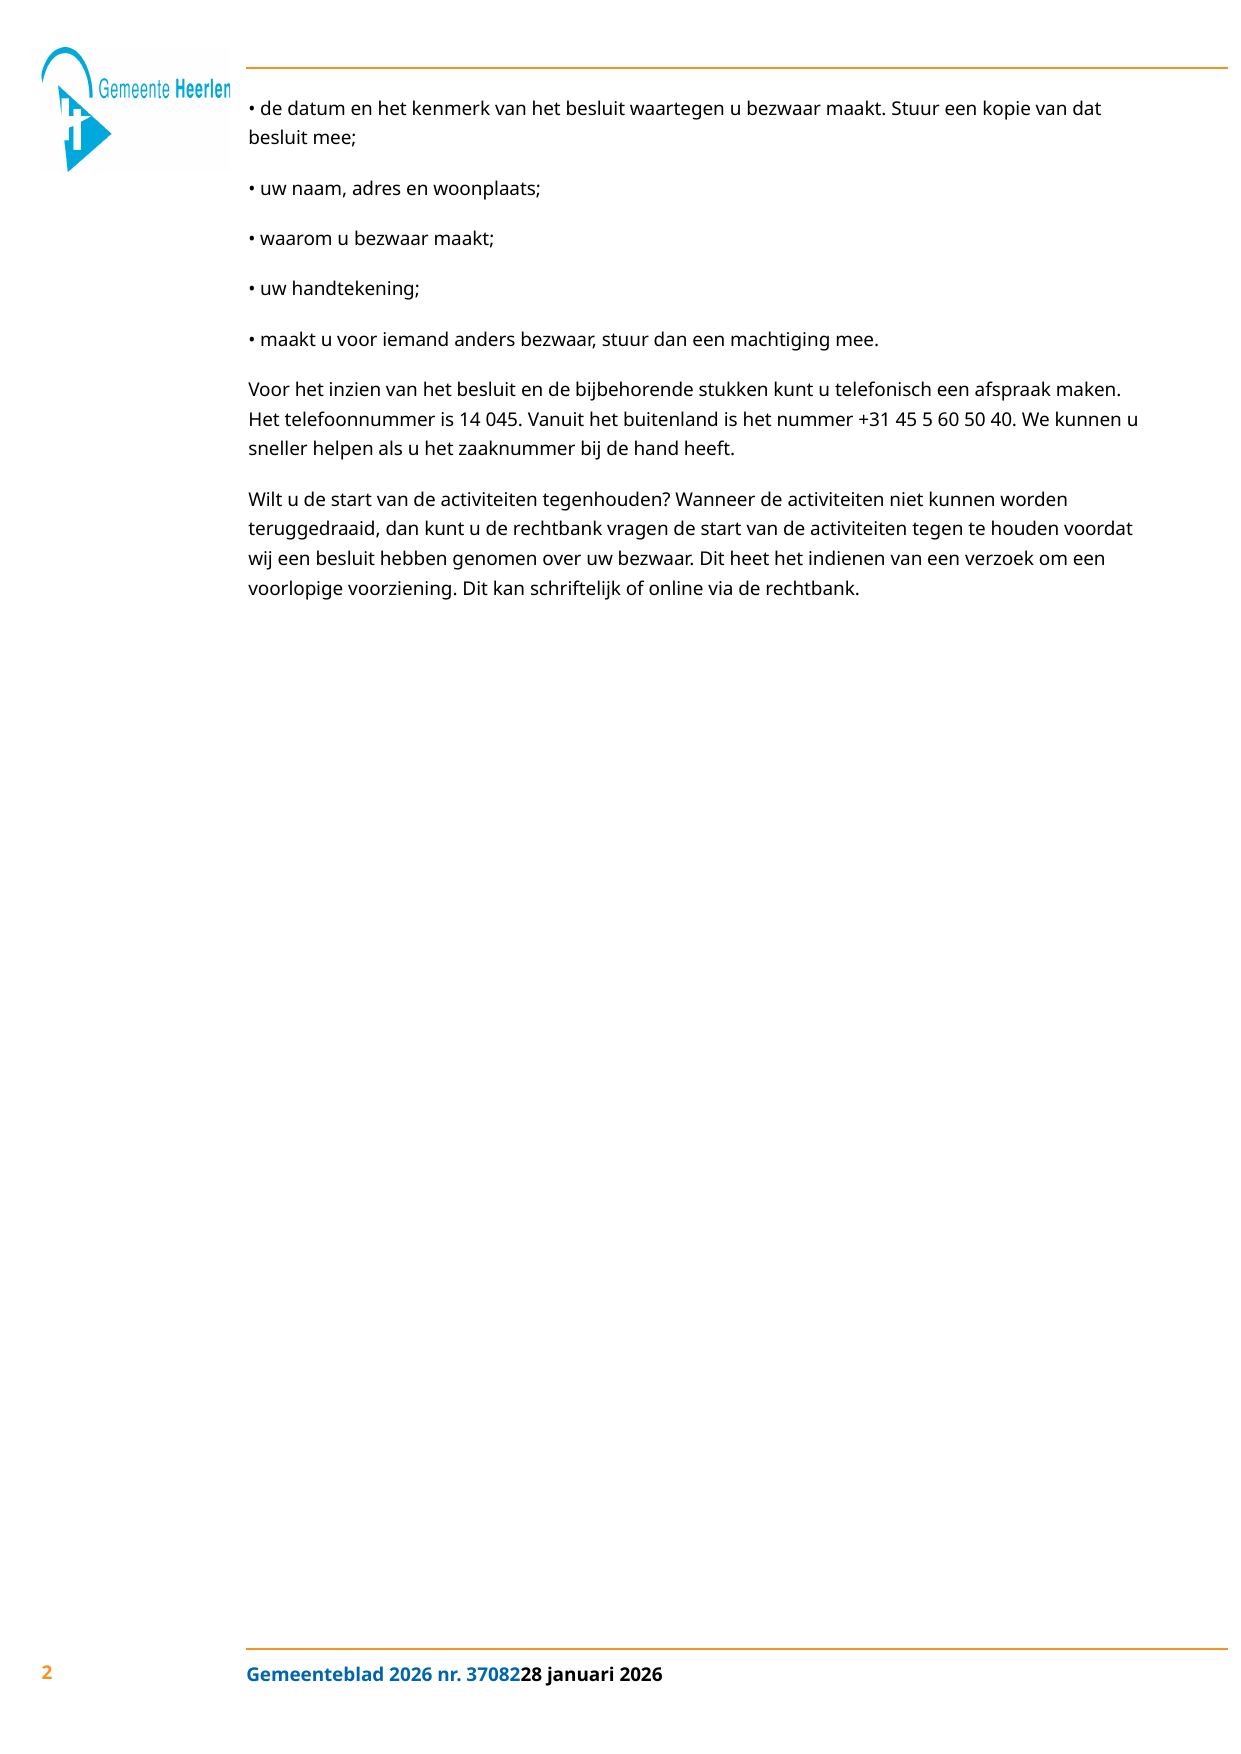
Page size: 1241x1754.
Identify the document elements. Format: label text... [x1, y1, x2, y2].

text • uw handtekening; [248, 276, 1152, 301]
text • maakt u voor iemand anders bezwaar, stuur dan een machtiging mee. [248, 326, 1152, 352]
text • uw naam, adres en woonplaats; [248, 175, 1152, 201]
text Voor het inzien van het besluit en de bijbehorende stukken kunt u telefonisch een afspraak maken. Het telefoonnummer is 14 045. Vanuit het buitenland is het nummer +31 45 5 60 50 40. We kunnen u sneller helpen als u het zaaknummer bij de hand heeft. [248, 376, 1152, 461]
text • de datum en het kenmerk van het besluit waartegen u bezwaar maakt. Stuur een kopie van dat besluit mee; [248, 95, 1152, 150]
picture [41, 47, 59, 70]
picture [41, 47, 231, 172]
text • waarom u bezwaar maakt; [248, 225, 1152, 251]
text Wilt u de start van de activiteiten tegenhouden? Wanneer de activiteiten niet kunnen worden teruggedraaid, dan kunt u de rechtbank vragen de start van de activiteiten tegen te houden voordat wij een besluit hebben genomen over uw bezwaar. Dit heet het indienen van een verzoek om een voorlopige voorziening. Dit kan schriftelijk of online via de rechtbank. [248, 486, 1152, 601]
